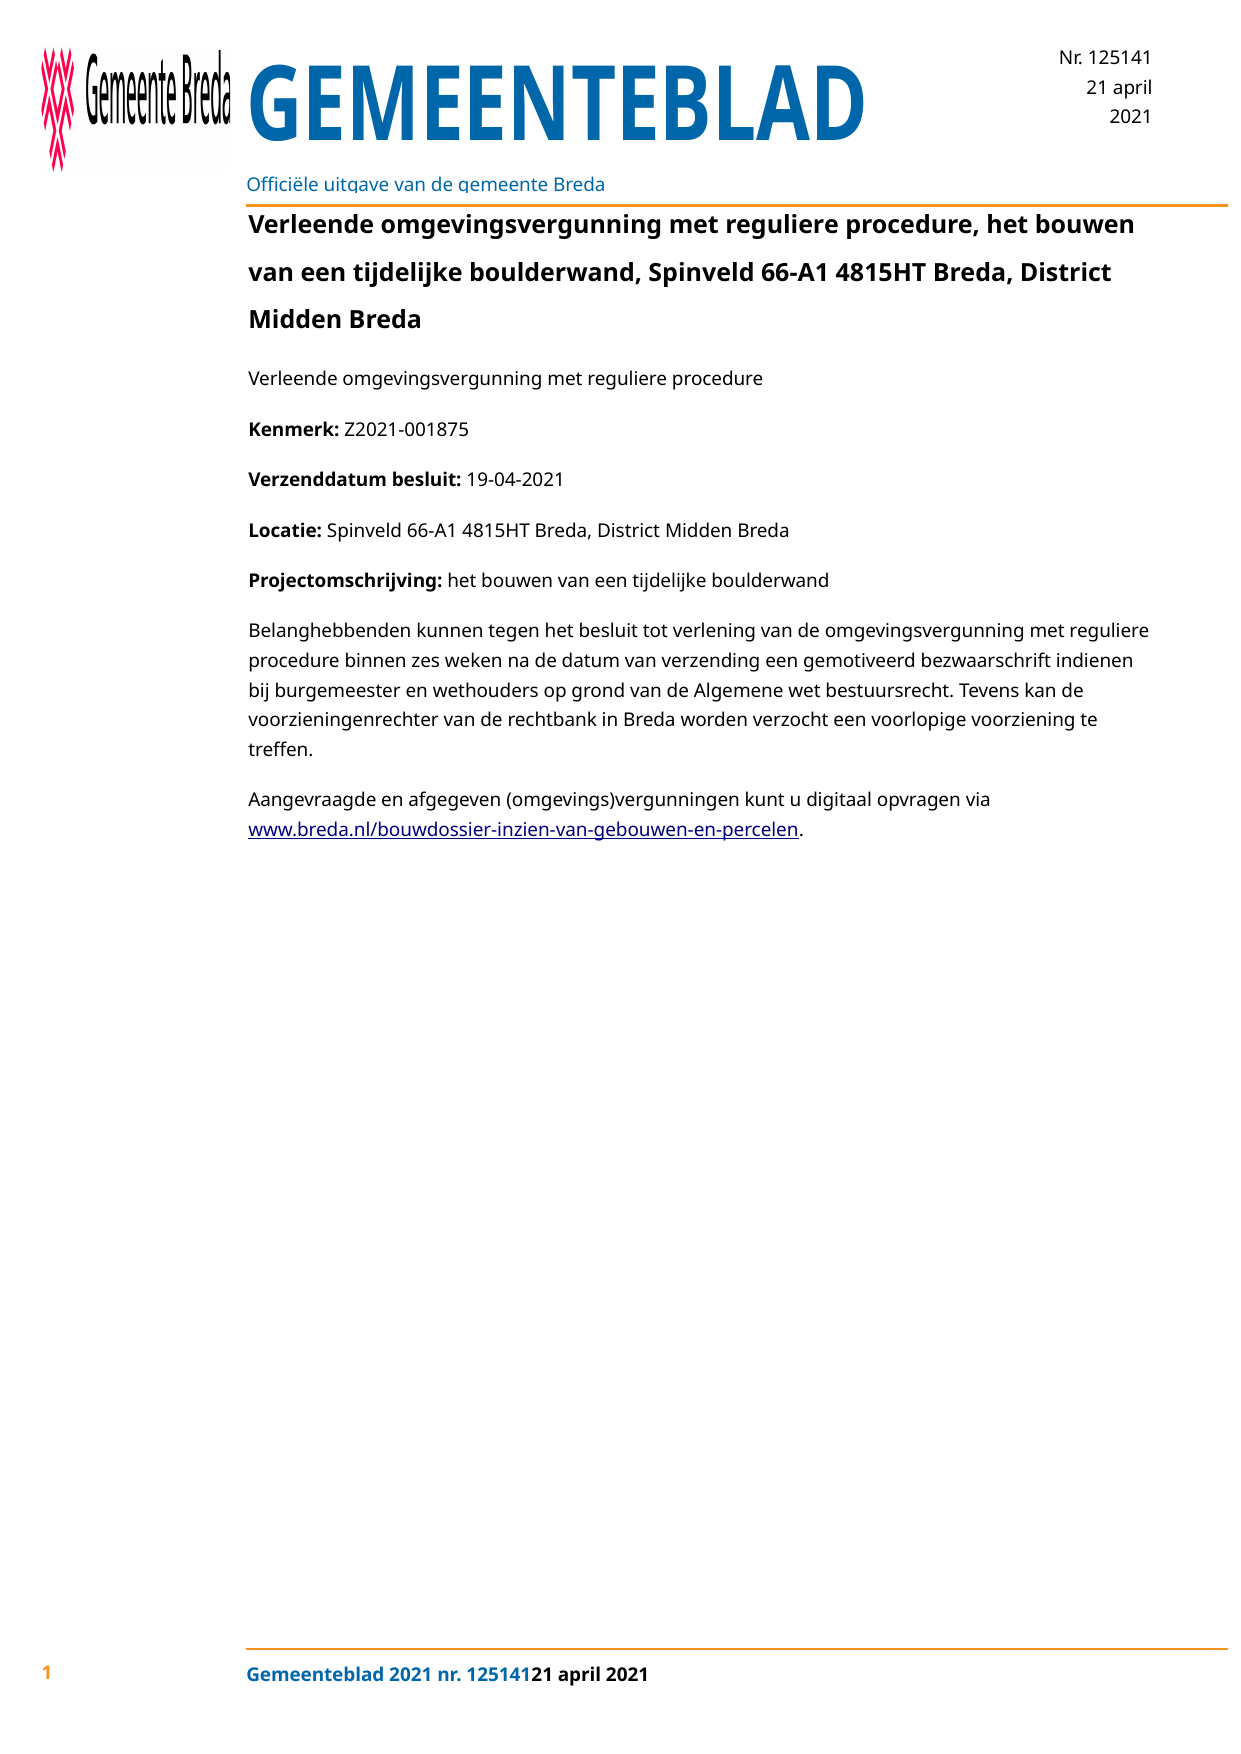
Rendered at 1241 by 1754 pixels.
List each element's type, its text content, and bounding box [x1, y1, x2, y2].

text Verzenddatum besluit: 19-04-2021 [248, 466, 1152, 492]
text Verleende omgevingsvergunning met reguliere procedure [248, 366, 1152, 391]
text Projectomschrijving: het bouwen van een tijdelijke boulderwand [248, 567, 1152, 593]
text Verleende omgevingsvergunning met reguliere procedure, het bouwen van een tijdelijke boulderwand, Spinveld 66-A1 4815HT Breda, District Midden Breda [248, 207, 1152, 336]
text Belanghebbenden kunnen tegen het besluit tot verlening van de omgevingsvergunning met reguliere procedure binnen zes weken na de datum van verzending een gemotiveerd bezwaarschrift indienen bij burgemeester en wethouders op grond van de Algemene wet bestuursrecht. Tevens kan de voorzieningenrechter van de rechtbank in Breda worden verzocht een voorlopige voorziening te treffen. [248, 618, 1152, 762]
text Kenmerk: Z2021-001875 [248, 416, 1152, 442]
text Aangevraagde en afgegeven (omgevings)vergunningen kunt u digitaal opvragen via www.breda.nl/bouwdossier-inzien-van-gebouwen-en-percelen. [248, 786, 1152, 842]
picture [41, 47, 231, 172]
text Locatie: Spinveld 66-A1 4815HT Breda, District Midden Breda [248, 517, 1152, 542]
